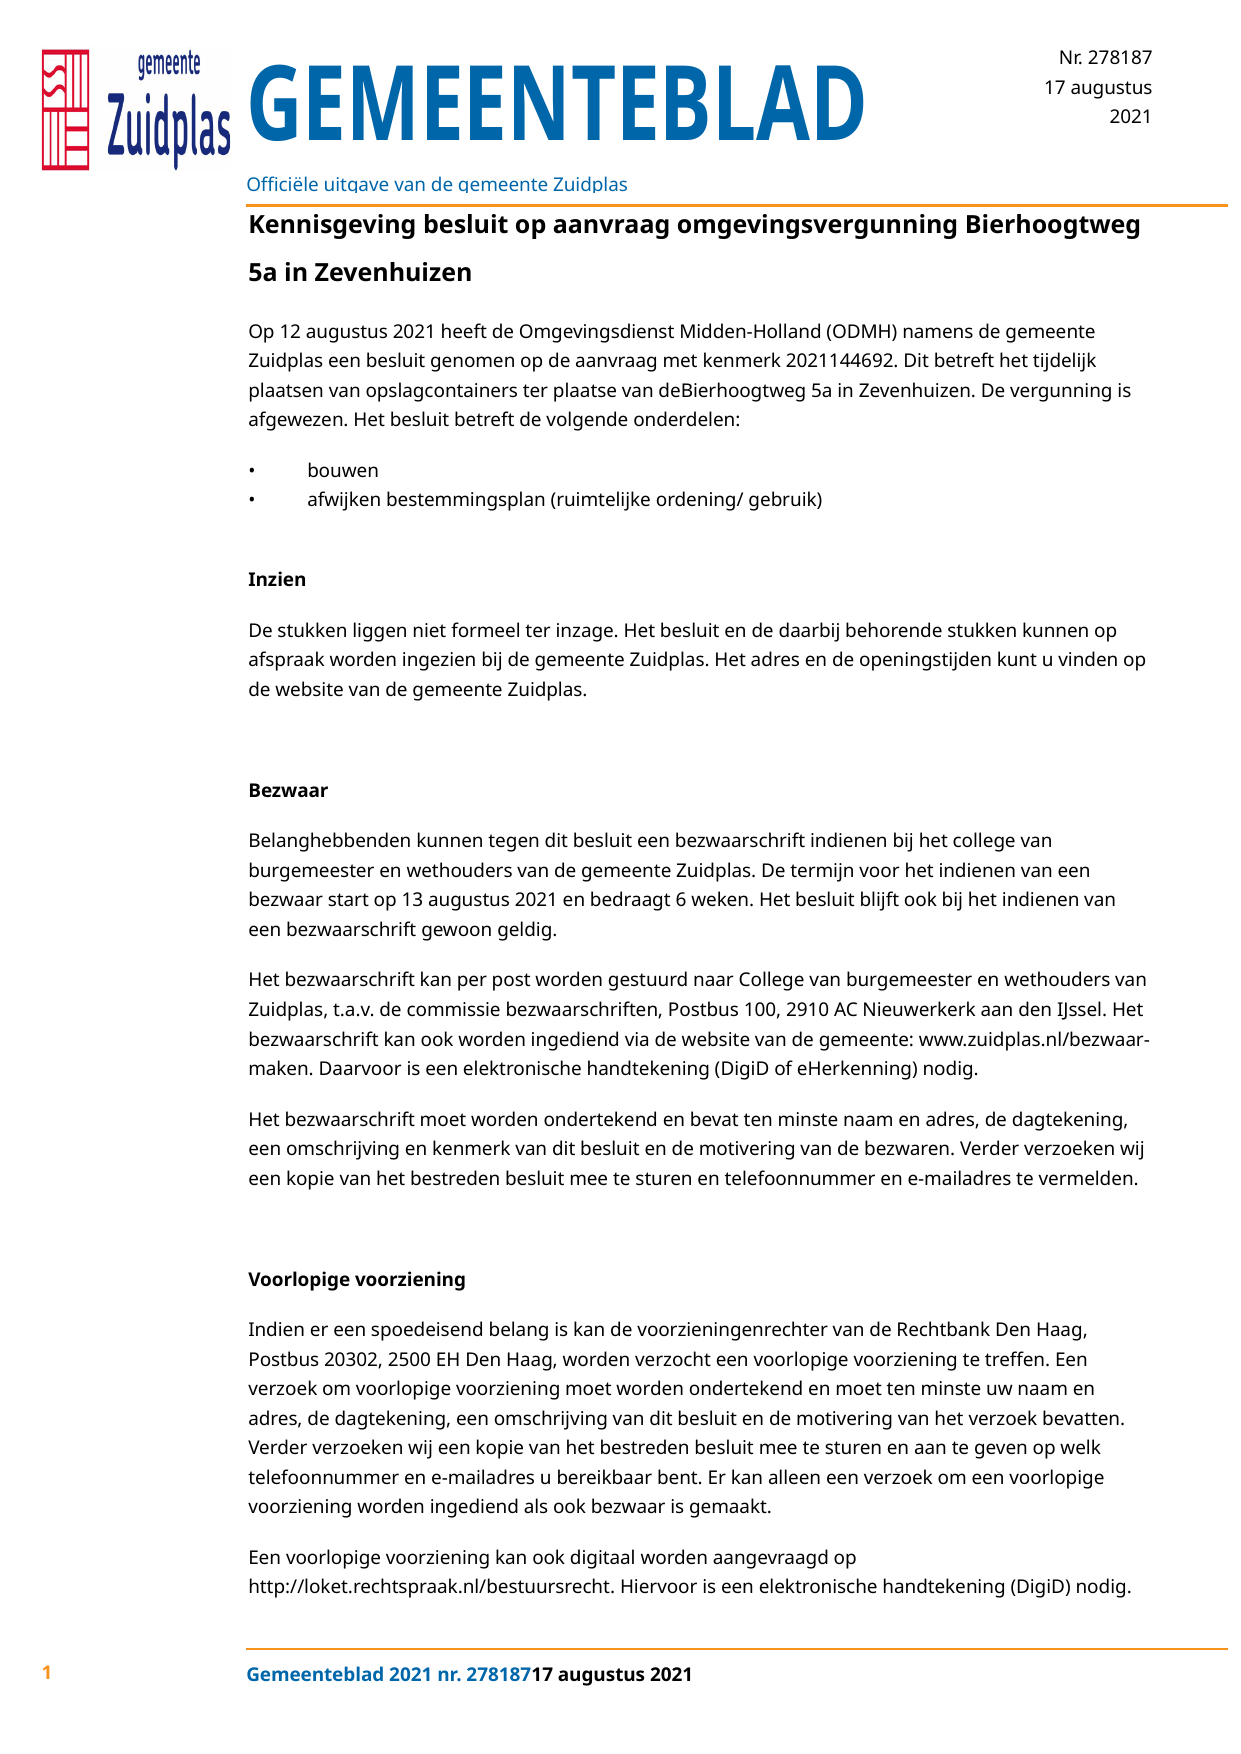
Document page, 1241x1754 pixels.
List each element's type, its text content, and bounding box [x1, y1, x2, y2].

text Indien er een spoedeisend belang is kan de voorzieningenrechter van de Rechtbank Den Haag, Postbus 20302, 2500 EH Den Haag, worden verzocht een voorlopige voorziening te treffen. Een verzoek om voorlopige voorziening moet worden ondertekend en moet ten minste uw naam en adres, de dagtekening, een omschrijving van dit besluit en de motivering van het verzoek bevatten. Verder verzoeken wij een kopie van het bestreden besluit mee te sturen en aan te geven op welk telefoonnummer en e-mailadres u bereikbaar bent. Er kan alleen een verzoek om een voorlopige voorziening worden ingediend als ook bezwaar is gemaakt. [248, 1316, 1152, 1519]
text Belanghebbenden kunnen tegen dit besluit een bezwaarschrift indienen bij het college van burgemeester en wethouders van de gemeente Zuidplas. De termijn voor het indienen van een bezwaar start op 13 augustus 2021 en bedraagt 6 weken. Het besluit blijft ook bij het indienen van een bezwaarschrift gewoon geldig. [248, 827, 1152, 942]
list bouwen [248, 457, 1152, 483]
picture [41, 47, 231, 172]
text Bezwaar [248, 777, 1152, 803]
text Het bezwaarschrift moet worden ondertekend en bevat ten minste naam en adres, de dagtekening, een omschrijving en kenmerk van dit besluit en de motivering van de bezwaren. Verder verzoeken wij een kopie van het bestreden besluit mee te sturen en telefoonnummer en e-mailadres te vermelden. [248, 1106, 1152, 1191]
text Op 12 augustus 2021 heeft de Omgevingsdienst Midden-Holland (ODMH) namens de gemeente Zuidplas een besluit genomen op de aanvraag met kenmerk 2021144692. Dit betreft het tijdelijk plaatsen van opslagcontainers ter plaatse van deBierhoogtweg 5a in Zevenhuizen. De vergunning is afgewezen. Het besluit betreft de volgende onderdelen: [248, 318, 1152, 432]
text Het bezwaarschrift kan per post worden gestuurd naar College van burgemeester en wethouders van Zuidplas, t.a.v. de commissie bezwaarschriften, Postbus 100, 2910 AC Nieuwerkerk aan den IJssel. Het bezwaarschrift kan ook worden ingediend via de website van de gemeente: www.zuidplas.nl/bezwaar-maken. Daarvoor is een elektronische handtekening (DigiD of eHerkenning) nodig. [248, 967, 1152, 1081]
text Kennisgeving besluit op aanvraag omgevingsvergunning Bierhoogtweg 5a in Zevenhuizen [248, 207, 1152, 288]
list afwijken bestemmingsplan (ruimtelijke ordening/ gebruik) [248, 487, 1152, 512]
text De stukken liggen niet formeel ter inzage. Het besluit en de daarbij behorende stukken kunnen op afspraak worden ingezien bij de gemeente Zuidplas. Het adres en de openingstijden kunt u vinden op de website van de gemeente Zuidplas. [248, 617, 1152, 702]
text Voorlopige voorziening [248, 1266, 1152, 1292]
text Een voorlopige voorziening kan ook digitaal worden aangevraagd op http://loket.rechtspraak.nl/bestuursrecht. Hiervoor is een elektronische handtekening (DigiD) nodig. [248, 1544, 1152, 1599]
text Inzien [248, 567, 1152, 592]
